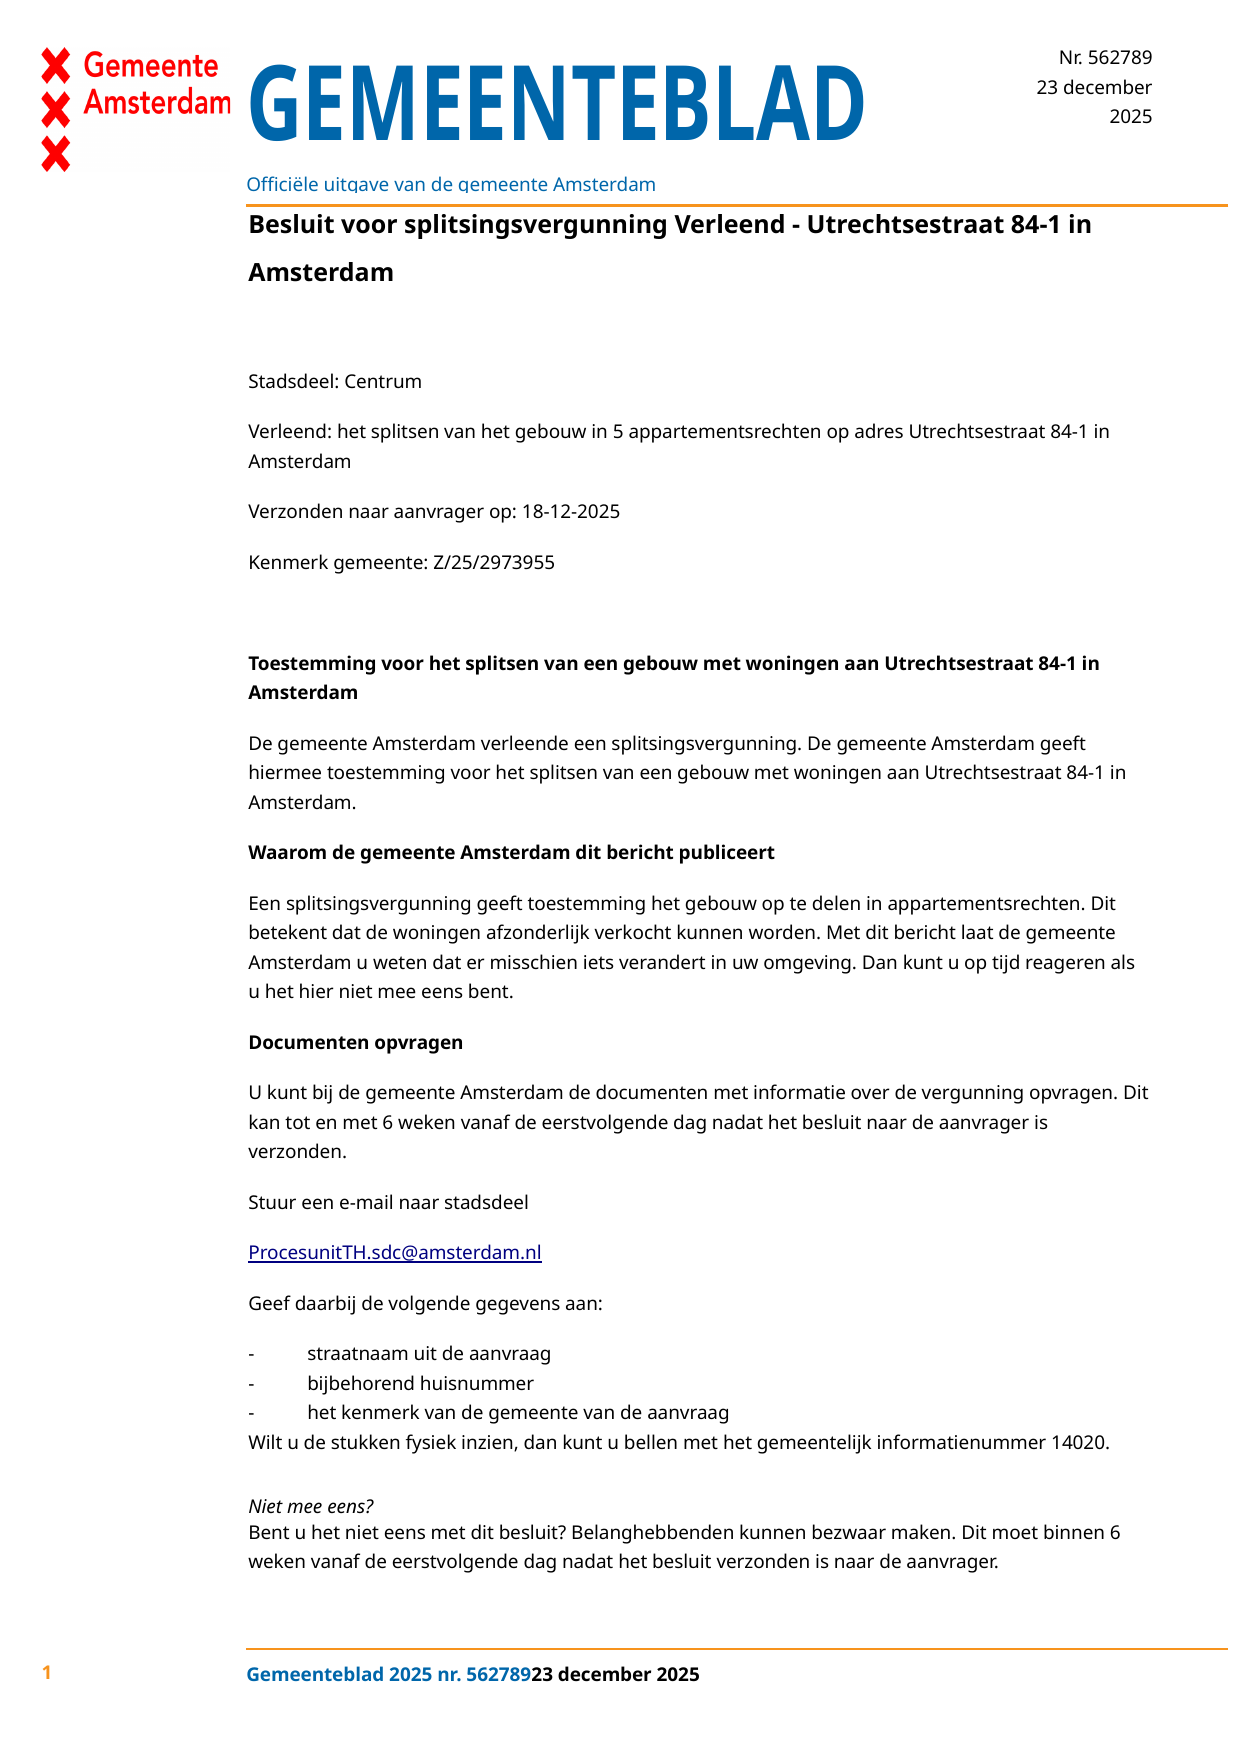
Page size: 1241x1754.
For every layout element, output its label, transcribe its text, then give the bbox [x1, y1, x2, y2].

picture [41, 47, 231, 172]
text U kunt bij de gemeente Amsterdam de documenten met informatie over de vergunning opvragen. Dit kan tot en met 6 weken vanaf de eerstvolgende dag nadat het besluit naar de aanvrager is verzonden. [248, 1079, 1152, 1164]
text Stuur een e-mail naar stadsdeel [248, 1189, 1152, 1215]
text Besluit voor splitsingsvergunning Verleend - Utrechtsestraat 84-1 in Amsterdam [248, 207, 1152, 288]
text Stadsdeel: Centrum [248, 368, 1152, 394]
text Wilt u de stukken fysiek inzien, dan kunt u bellen met het gemeentelijk informatienummer 14020. [248, 1429, 1152, 1455]
text Bent u het niet eens met dit besluit? Belanghebbenden kunnen bezwaar maken. Dit moet binnen 6 weken vanaf de eerstvolgende dag nadat het besluit verzonden is naar de aanvrager. [248, 1519, 1152, 1574]
list bijbehorend huisnummer [248, 1370, 1152, 1396]
text Een splitsingsvergunning geeft toestemming het gebouw op te delen in appartementsrechten. Dit betekent dat de woningen afzonderlijk verkocht kunnen worden. Met dit bericht laat de gemeente Amsterdam u weten dat er misschien iets verandert in uw omgeving. Dan kunt u op tijd reageren als u het hier niet mee eens bent. [248, 890, 1152, 1004]
list het kenmerk van de gemeente van de aanvraag [248, 1399, 1152, 1425]
text De gemeente Amsterdam verleende een splitsingsvergunning. De gemeente Amsterdam geeft hiermee toestemming voor het splitsen van een gebouw met woningen aan Utrechtsestraat 84-1 in Amsterdam. [248, 730, 1152, 815]
text Geef daarbij de volgende gegevens aan: [248, 1290, 1152, 1316]
text Kenmerk gemeente: Z/25/2973955 [248, 549, 1152, 575]
text Verleend: het splitsen van het gebouw in 5 appartementsrechten op adres Utrechtsestraat 84-1 in Amsterdam [248, 419, 1152, 474]
text ProcesunitTH.sdc@amsterdam.nl [248, 1239, 1152, 1265]
text Niet mee eens? [248, 1493, 1152, 1519]
text Waarom de gemeente Amsterdam dit bericht publiceert [248, 839, 1152, 865]
text Toestemming voor het splitsen van een gebouw met woningen aan Utrechtsestraat 84-1 in Amsterdam [248, 650, 1152, 705]
text Documenten opvragen [248, 1029, 1152, 1055]
list straatnaam uit de aanvraag [248, 1340, 1152, 1366]
text Verzonden naar aanvrager op: 18-12-2025 [248, 499, 1152, 524]
